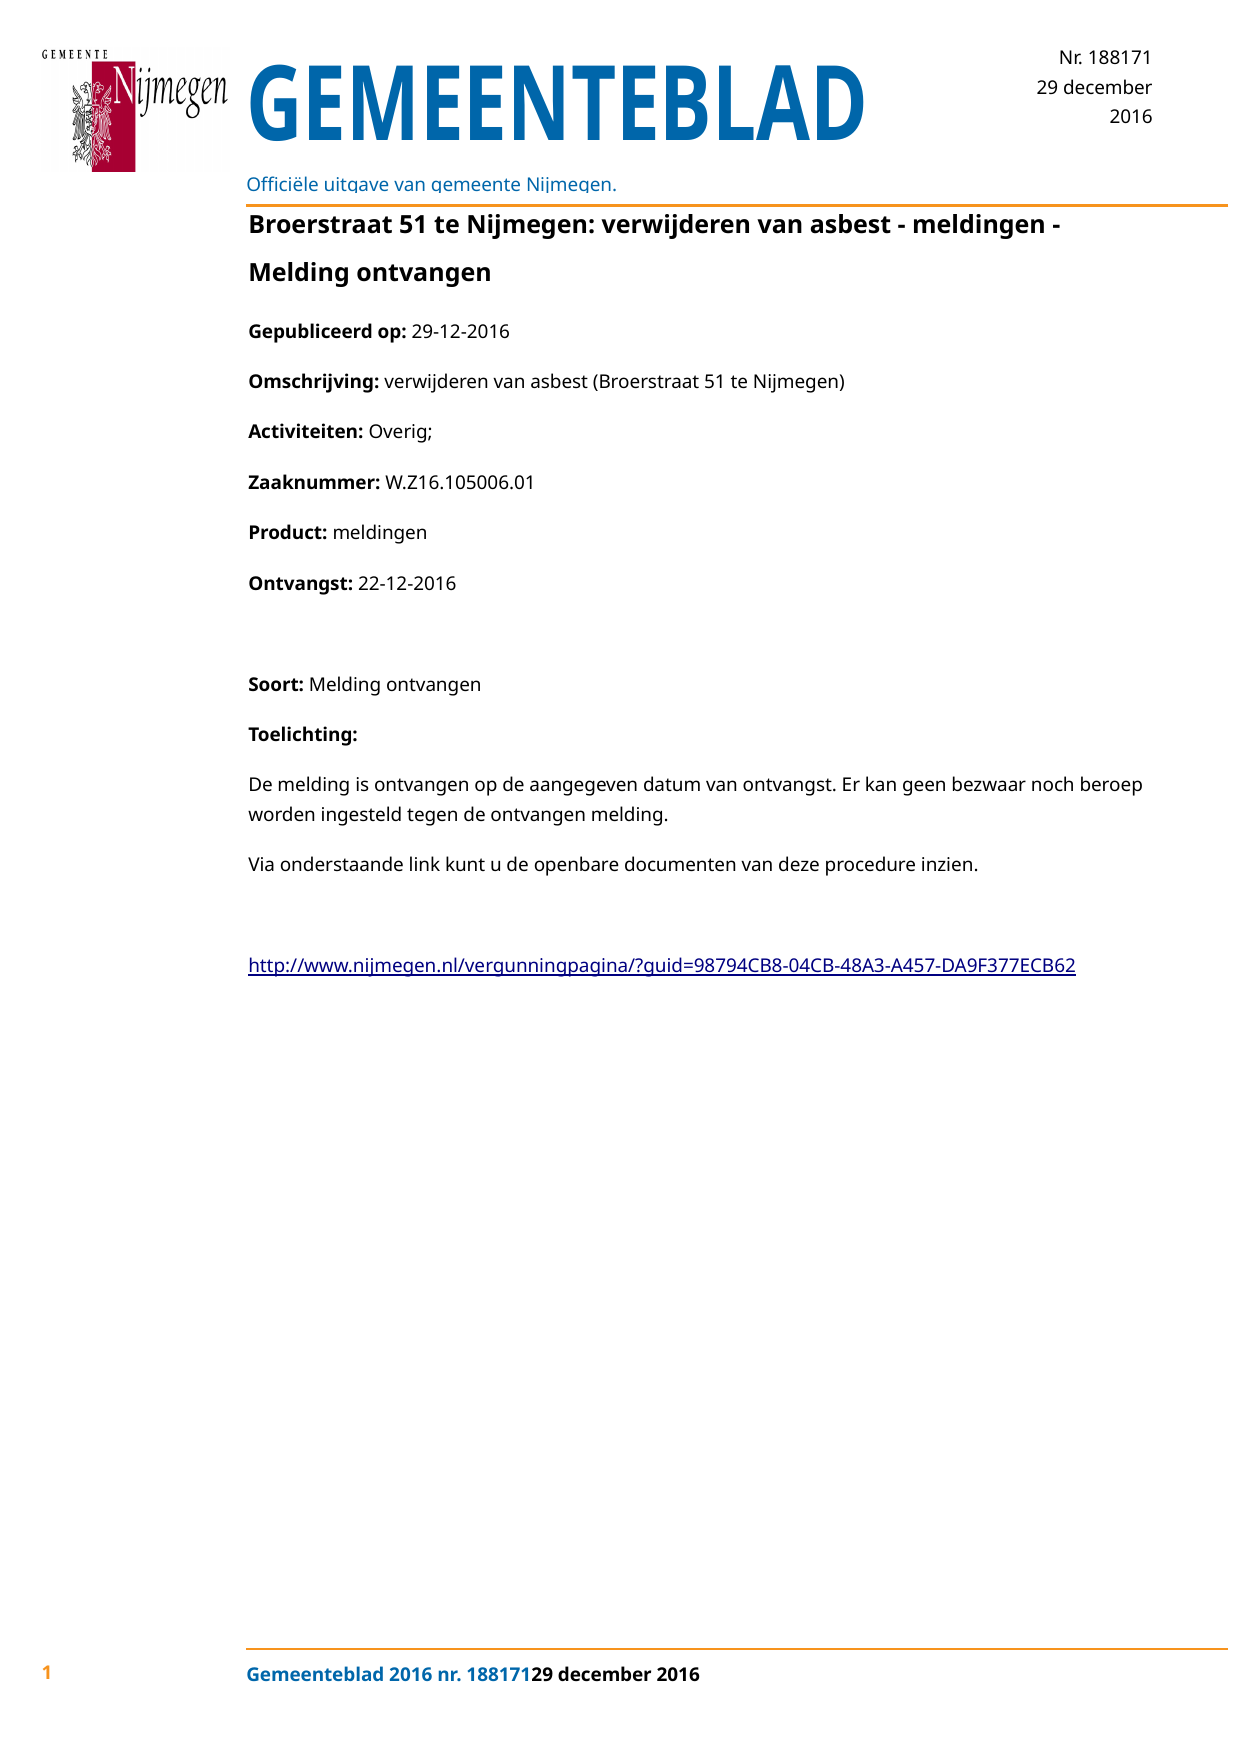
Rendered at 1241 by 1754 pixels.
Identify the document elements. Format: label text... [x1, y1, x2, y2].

text Product: meldingen [248, 519, 1152, 545]
text Gepubliceerd op: 29-12-2016 [248, 318, 1152, 344]
text Toelichting: [248, 721, 1152, 747]
text De melding is ontvangen op de aangegeven datum van ontvangst. Er kan geen bezwaar noch beroep worden ingesteld tegen de ontvangen melding. [248, 772, 1152, 827]
text Ontvangst: 22-12-2016 [248, 570, 1152, 596]
text Activiteiten: Overig; [248, 419, 1152, 444]
text Zaaknummer: W.Z16.105006.01 [248, 469, 1152, 495]
text Soort: Melding ontvangen [248, 671, 1152, 697]
picture [41, 47, 231, 172]
text Omschrijving: verwijderen van asbest (Broerstraat 51 te Nijmegen) [248, 368, 1152, 394]
text http://www.nijmegen.nl/vergunningpagina/?guid=98794CB8-04CB-48A3-A457-DA9F377ECB62 [248, 952, 1152, 978]
text Via onderstaande link kunt u de openbare documenten van deze procedure inzien. [248, 852, 1152, 877]
text Broerstraat 51 te Nijmegen: verwijderen van asbest - meldingen - Melding ontvangen [248, 207, 1152, 288]
